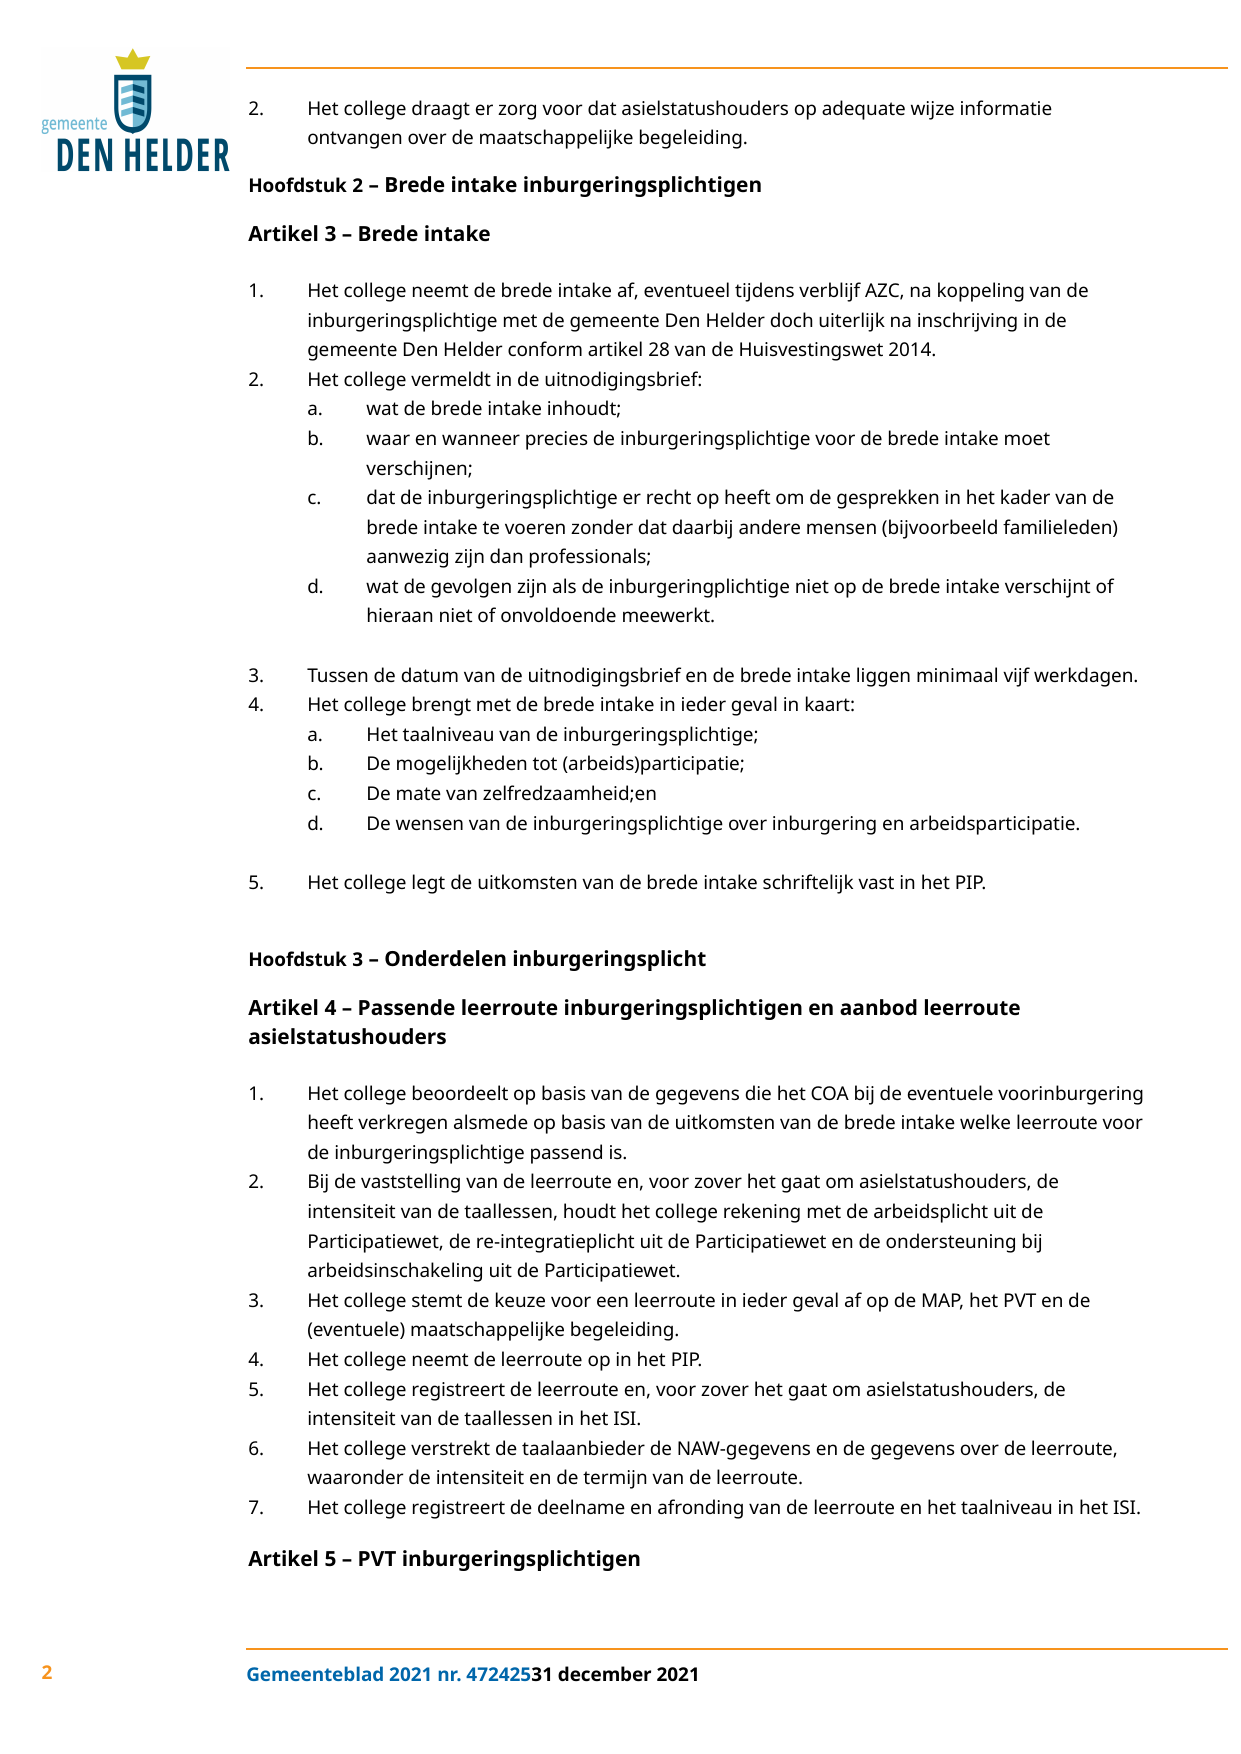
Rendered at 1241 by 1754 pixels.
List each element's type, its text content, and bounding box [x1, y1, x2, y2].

picture [63, 144, 68, 165]
text Artikel 4 – Passende leerroute inburgeringsplichtigen en aanbod leerroute asielstatushouders [248, 993, 1152, 1050]
list De mogelijkheden tot (arbeids)participatie; [307, 751, 1152, 776]
list Het college neemt de leerroute op in het PIP. [248, 1346, 1152, 1372]
list Tussen de datum van de uitnodigingsbrief en de brede intake liggen minimaal vijf werkdagen. [248, 662, 1152, 688]
text Hoofdstuk 2 – Brede intake inburgeringsplichtigen [248, 170, 1152, 198]
text Artikel 5 – PVT inburgeringsplichtigen [248, 1544, 1152, 1573]
list dat de inburgeringsplichtige er recht op heeft om de gesprekken in het kader van de brede intake te voeren zonder dat daarbij andere mensen (bijvoorbeeld familieleden) aanwezig zijn dan professionals; [307, 484, 1152, 569]
list Het college neemt de brede intake af, eventueel tijdens verblijf AZC, na koppeling van de inburgeringsplichtige met de gemeente Den Helder doch uiterlijk na inschrijving in de gemeente Den Helder conform artikel 28 van de Huisvestingswet 2014. [248, 277, 1152, 362]
list Het college vermeldt in de uitnodigingsbrief: [248, 366, 1152, 392]
picture [182, 144, 187, 165]
list waar en wanneer precies de inburgeringsplichtige voor de brede intake moet verschijnen; [307, 425, 1152, 481]
list Het college verstrekt de taalaanbieder de NAW-gegevens en de gegevens over de leerroute, waaronder de intensiteit en de termijn van de leerroute. [248, 1435, 1152, 1490]
list Het college beoordeelt op basis van de gegevens die het COA bij de eventuele voorinburgering heeft verkregen alsmede op basis van de uitkomsten van de brede intake welke leerroute voor de inburgeringsplichtige passend is. [248, 1080, 1152, 1165]
list wat de brede intake inhoudt; [307, 396, 1152, 421]
list Het college draagt er zorg voor dat asielstatushouders op adequate wijze informatie ontvangen over de maatschappelijke begeleiding. [248, 95, 1152, 150]
list Het college registreert de deelname en afronding van de leerroute en het taalniveau in het ISI. [248, 1494, 1152, 1520]
list Het college brengt met de brede intake in ieder geval in kaart: [248, 691, 1152, 717]
list Het college legt de uitkomsten van de brede intake schriftelijk vast in het PIP. [248, 869, 1152, 895]
list De mate van zelfredzaamheid;en [307, 780, 1152, 806]
text Artikel 3 – Brede intake [248, 219, 1152, 248]
picture [41, 47, 231, 172]
picture [130, 157, 135, 172]
list wat de gevolgen zijn als de inburgeringplichtige niet op de brede intake verschijnt of hieraan niet of onvoldoende meewerkt. [307, 573, 1152, 628]
picture [100, 154, 106, 172]
list Het taalniveau van de inburgeringsplichtige; [307, 721, 1152, 747]
text Hoofdstuk 3 – Onderdelen inburgeringsplicht [248, 944, 1152, 973]
list Het college registreert de leerroute en, voor zover het gaat om asielstatushouders, de intensiteit van de taallessen in het ISI. [248, 1376, 1152, 1431]
list Het college stemt de keuze voor een leerroute in ieder geval af op de MAP, het PVT en de (eventuele) maatschappelijke begeleiding. [248, 1287, 1152, 1342]
list Bij de vaststelling van de leerroute en, voor zover het gaat om asielstatushouders, de intensiteit van de taallessen, houdt het college rekening met de arbeidsplicht uit de Participatiewet, de re-integratieplicht uit de Participatiewet en de ondersteuning bij arbeidsinschakeling uit de Participatiewet. [248, 1169, 1152, 1283]
list De wensen van de inburgeringsplichtige over inburgering en arbeidsparticipatie. [307, 810, 1152, 836]
picture [220, 160, 224, 172]
